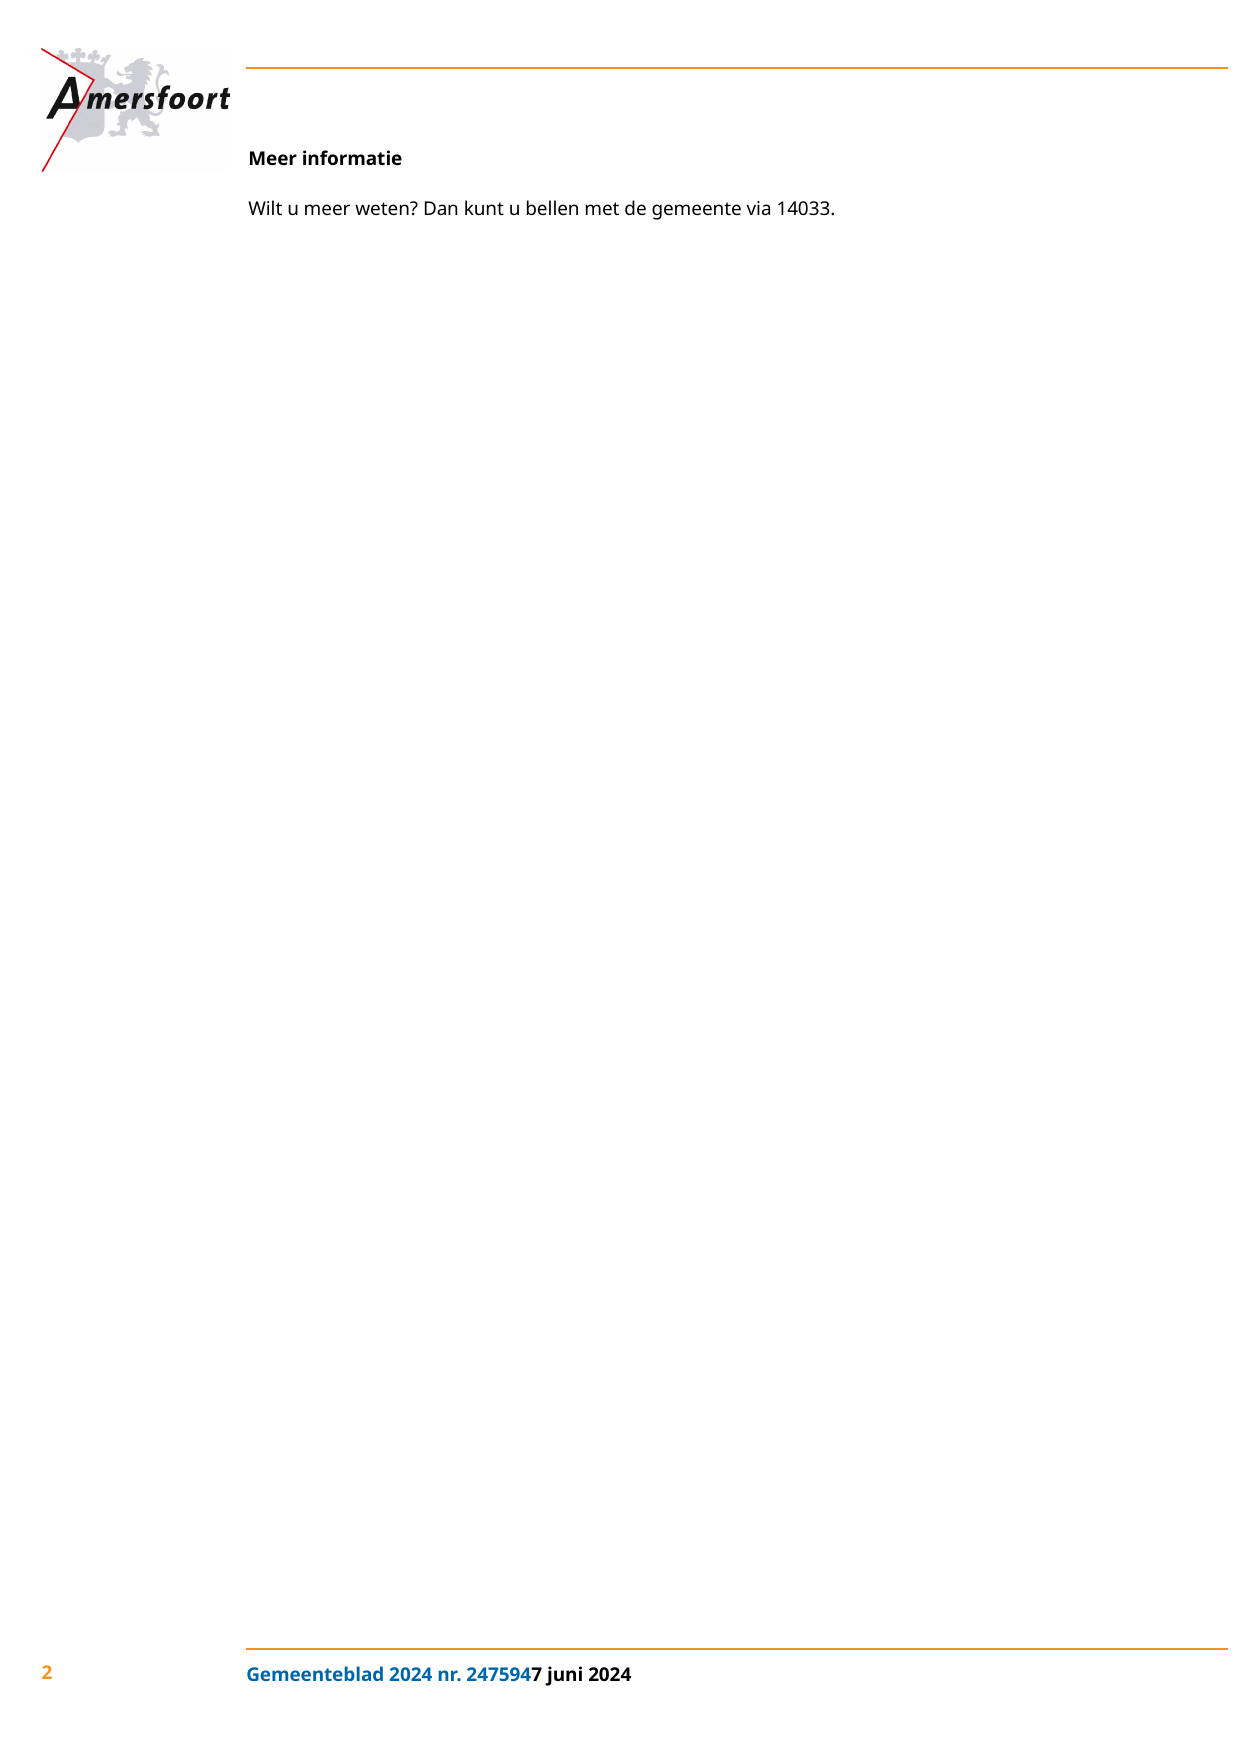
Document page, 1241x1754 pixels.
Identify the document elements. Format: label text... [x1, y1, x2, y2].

text Meer informatie [248, 145, 1152, 171]
picture [41, 47, 231, 172]
text Wilt u meer weten? Dan kunt u bellen met de gemeente via 14033. [248, 196, 1152, 221]
